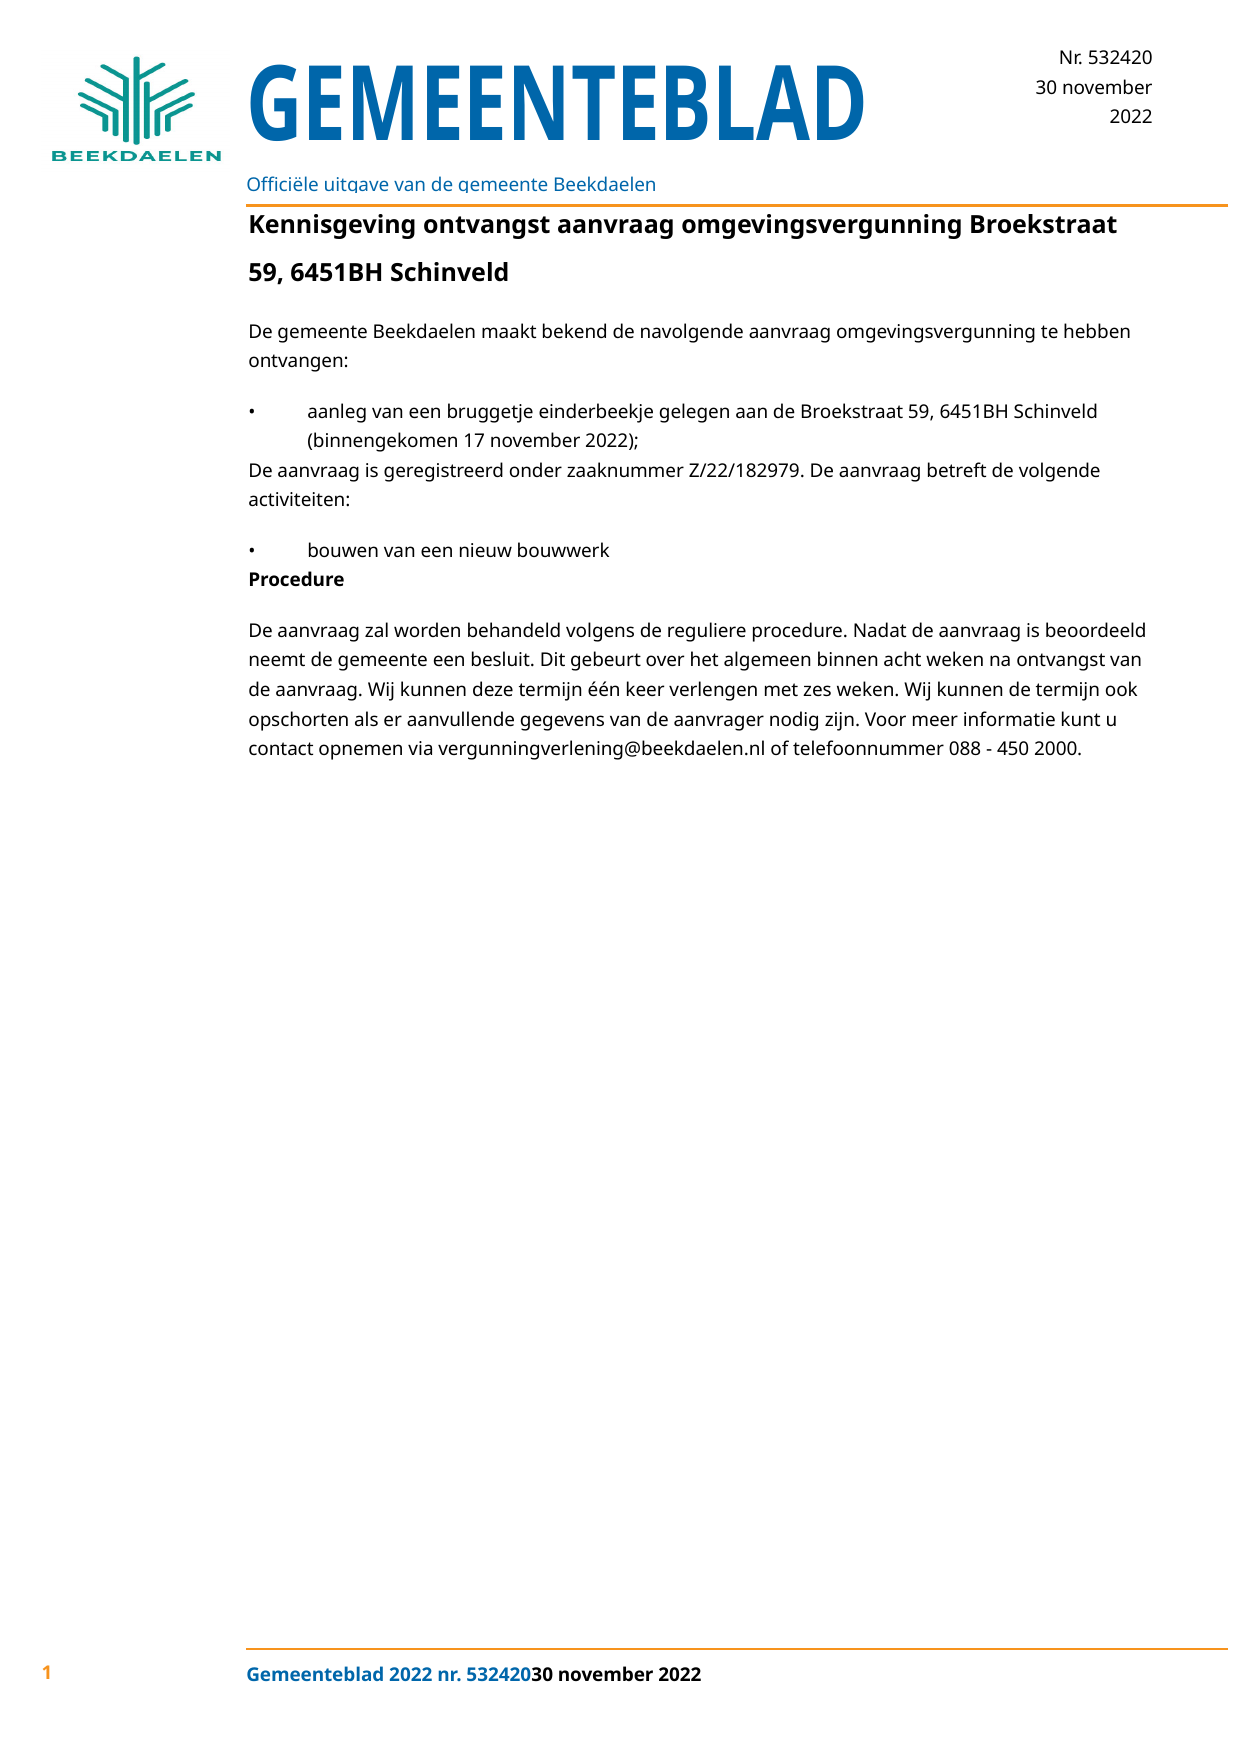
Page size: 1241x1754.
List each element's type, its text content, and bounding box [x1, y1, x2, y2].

text De aanvraag zal worden behandeld volgens de reguliere procedure. Nadat de aanvraag is beoordeeld neemt de gemeente een besluit. Dit gebeurt over het algemeen binnen acht weken na ontvangst van de aanvraag. Wij kunnen deze termijn één keer verlengen met zes weken. Wij kunnen de termijn ook opschorten als er aanvullende gegevens van de aanvrager nodig zijn. Voor meer informatie kunt u contact opnemen via vergunningverlening@beekdaelen.nl of telefoonnummer 088 - 450 2000. [248, 617, 1152, 761]
text Procedure [248, 567, 1152, 592]
text Kennisgeving ontvangst aanvraag omgevingsvergunning Broekstraat 59, 6451BH Schinveld [248, 207, 1152, 288]
list aanleg van een bruggetje einderbeekje gelegen aan de Broekstraat 59, 6451BH Schinveld (binnengekomen 17 november 2022); [248, 398, 1152, 453]
text De gemeente Beekdaelen maakt bekend de navolgende aanvraag omgevingsvergunning te hebben ontvangen: [248, 318, 1152, 373]
list bouwen van een nieuw bouwwerk [248, 537, 1152, 563]
picture [41, 47, 231, 172]
text De aanvraag is geregistreerd onder zaaknummer Z/22/182979. De aanvraag betreft de volgende activiteiten: [248, 457, 1152, 512]
